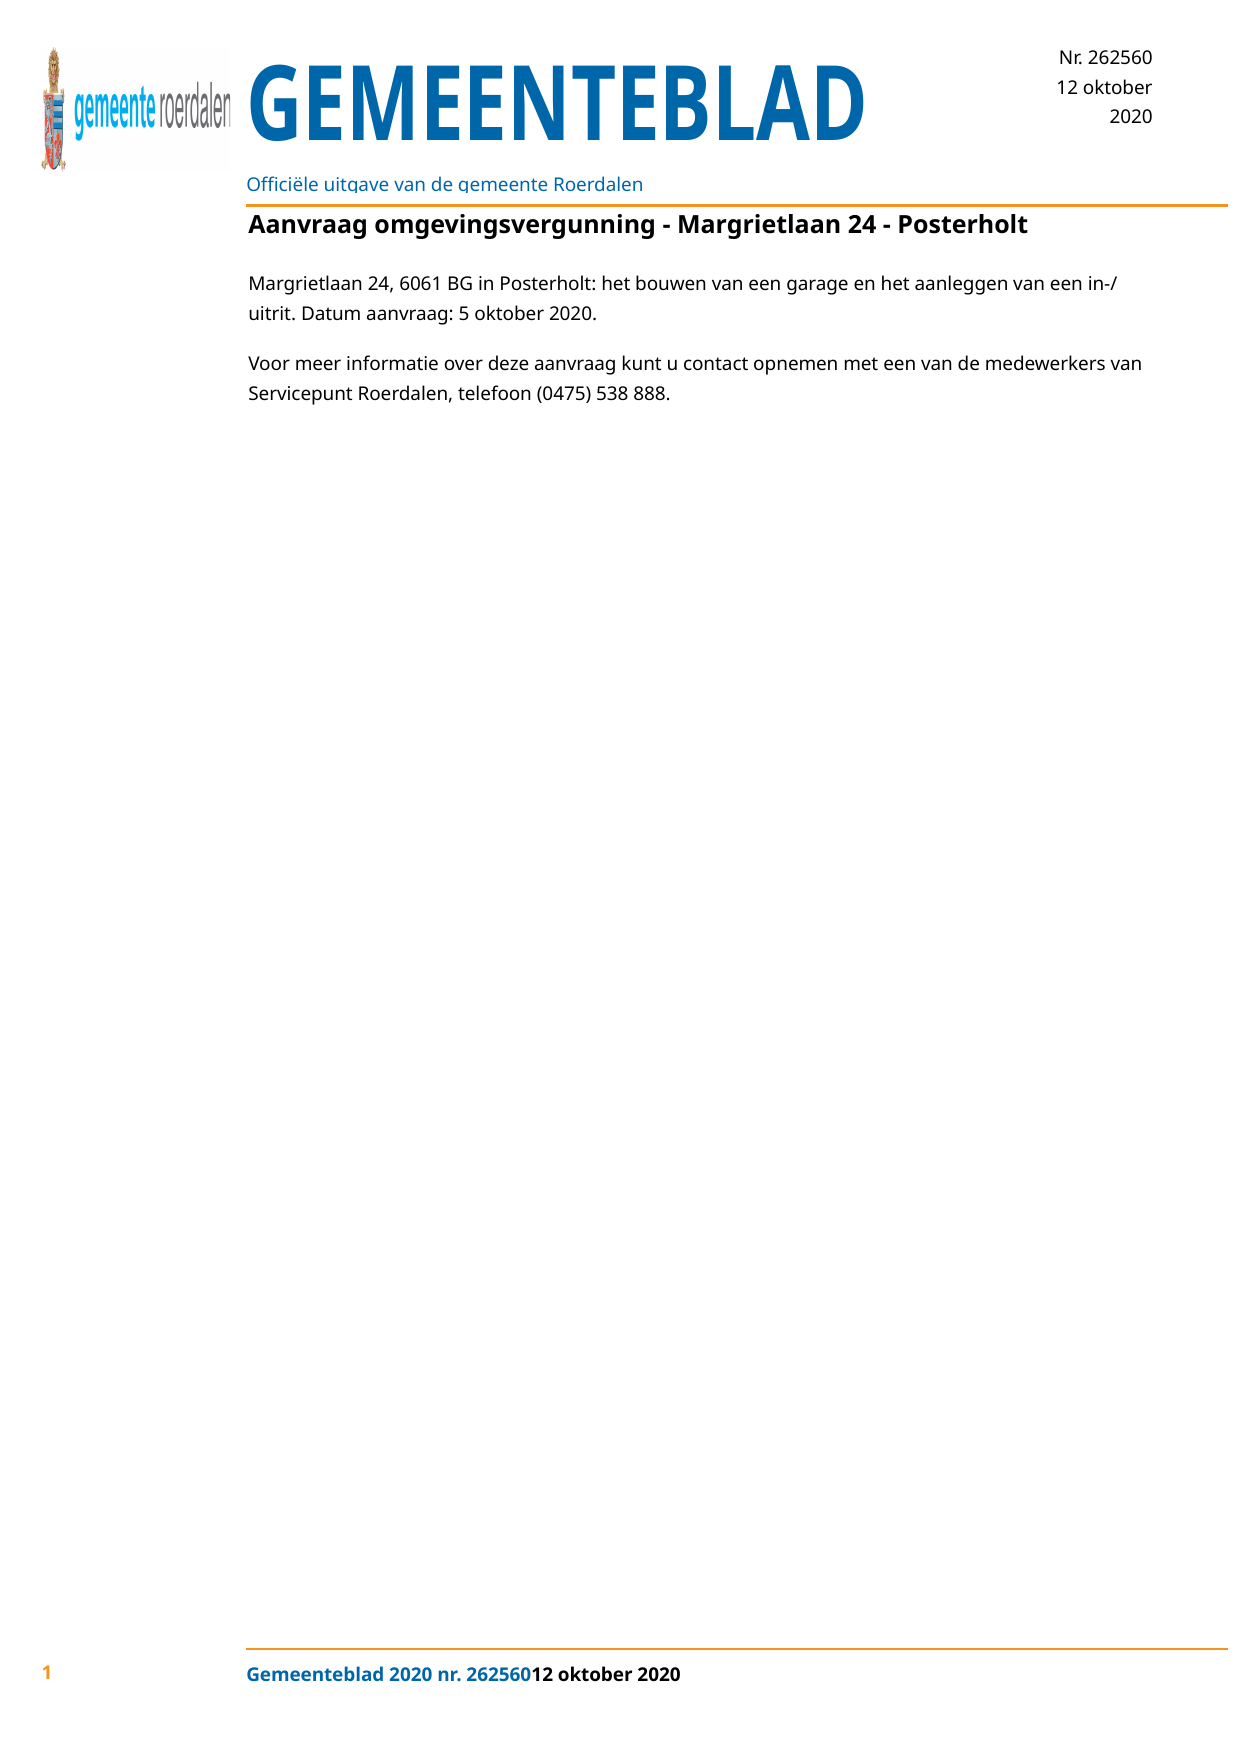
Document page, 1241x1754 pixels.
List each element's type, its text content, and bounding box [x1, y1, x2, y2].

picture [41, 47, 231, 172]
text Margrietlaan 24, 6061 BG in Posterholt: het bouwen van een garage en het aanleggen van een in-/ uitrit. Datum aanvraag: 5 oktober 2020. [248, 270, 1152, 326]
text Aanvraag omgevingsvergunning - Margrietlaan 24 - Posterholt [248, 207, 1152, 241]
text Voor meer informatie over deze aanvraag kunt u contact opnemen met een van de medewerkers van Servicepunt Roerdalen, telefoon (0475) 538 888. [248, 350, 1152, 406]
